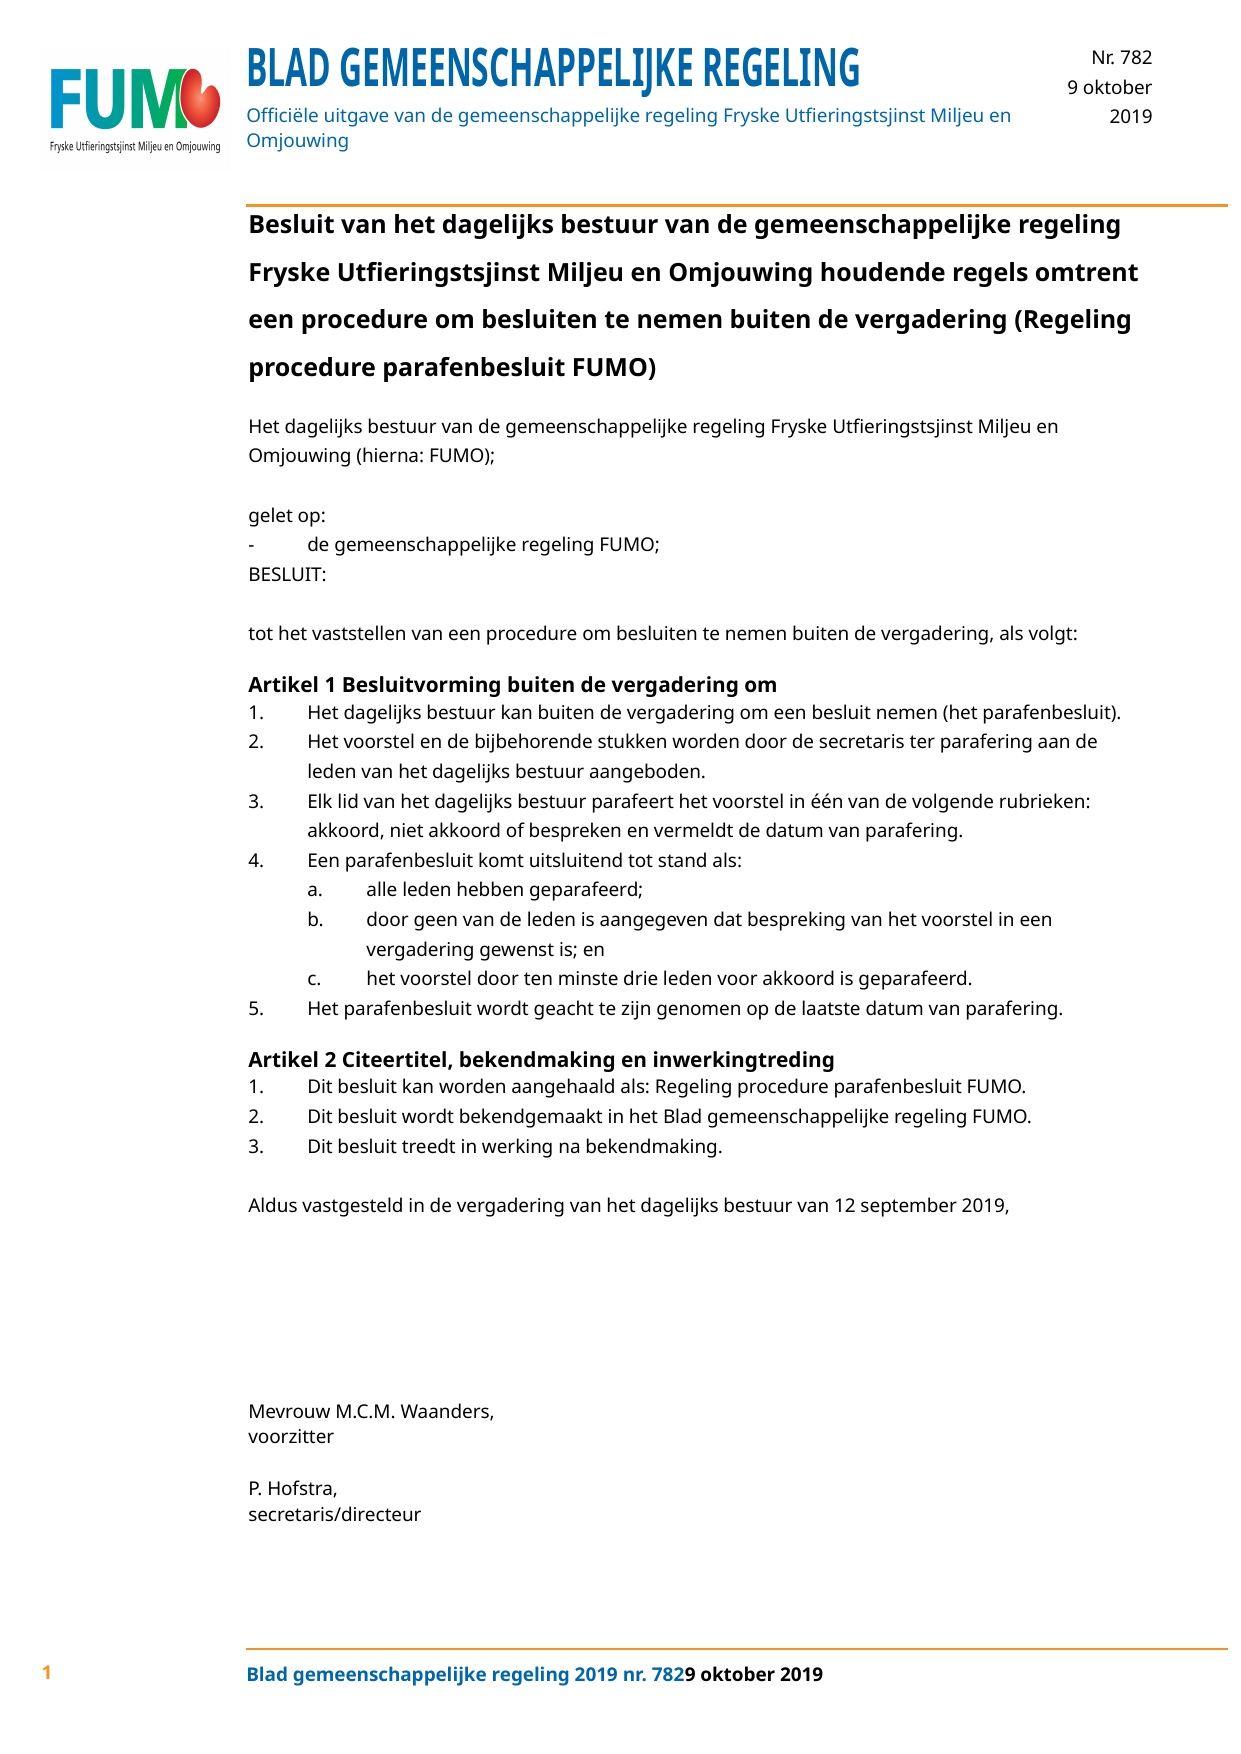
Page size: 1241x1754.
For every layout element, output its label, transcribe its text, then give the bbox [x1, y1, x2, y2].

text gelet op: [248, 502, 1152, 528]
list door geen van de leden is aangegeven dat bespreking van het voorstel in een vergadering gewenst is; en [307, 906, 1152, 961]
text BESLUIT: [248, 561, 1152, 587]
text P. Hofstra, [248, 1475, 1152, 1501]
picture [41, 47, 231, 172]
text secretaris/directeur [248, 1501, 1152, 1527]
text voorzitter [248, 1424, 1152, 1449]
list Een parafenbesluit komt uitsluitend tot stand als: [248, 847, 1152, 873]
list het voorstel door ten minste drie leden voor akkoord is geparafeerd. [307, 965, 1152, 991]
list Elk lid van het dagelijks bestuur parafeert het voorstel in één van de volgende rubrieken: akkoord, niet akkoord of bespreken en vermeldt de datum van parafering. [248, 788, 1152, 843]
text Aldus vastgesteld in de vergadering van het dagelijks bestuur van 12 september 2019, [248, 1192, 1152, 1218]
text tot het vaststellen van een procedure om besluiten te nemen buiten de vergadering, als volgt: [248, 620, 1152, 646]
list alle leden hebben geparafeerd; [307, 877, 1152, 902]
list Het dagelijks bestuur kan buiten de vergadering om een besluit nemen (het parafenbesluit). [248, 699, 1152, 725]
text Artikel 1 Besluitvorming buiten de vergadering om [248, 671, 1152, 699]
text Het dagelijks bestuur van de gemeenschappelijke regeling Fryske Utfieringstsjinst Miljeu en Omjouwing (hierna: FUMO); [248, 413, 1152, 468]
list de gemeenschappelijke regeling FUMO; [248, 531, 1152, 557]
list Dit besluit treedt in werking na bekendmaking. [248, 1133, 1152, 1159]
list Het parafenbesluit wordt geacht te zijn genomen op de laatste datum van parafering. [248, 995, 1152, 1021]
list Dit besluit wordt bekendgemaakt in het Blad gemeenschappelijke regeling FUMO. [248, 1103, 1152, 1129]
list Dit besluit kan worden aangehaald als: Regeling procedure parafenbesluit FUMO. [248, 1074, 1152, 1099]
text Besluit van het dagelijks bestuur van de gemeenschappelijke regeling Fryske Utfieringstsjinst Miljeu en Omjouwing houdende regels omtrent een procedure om besluiten te nemen buiten de vergadering (Regeling procedure parafenbesluit FUMO) [248, 207, 1152, 384]
list Het voorstel en de bijbehorende stukken worden door de secretaris ter parafering aan de leden van het dagelijks bestuur aangeboden. [248, 729, 1152, 784]
text Mevrouw M.C.M. Waanders, [248, 1398, 1152, 1424]
text Artikel 2 Citeertitel, bekendmaking en inwerkingtreding [248, 1045, 1152, 1074]
